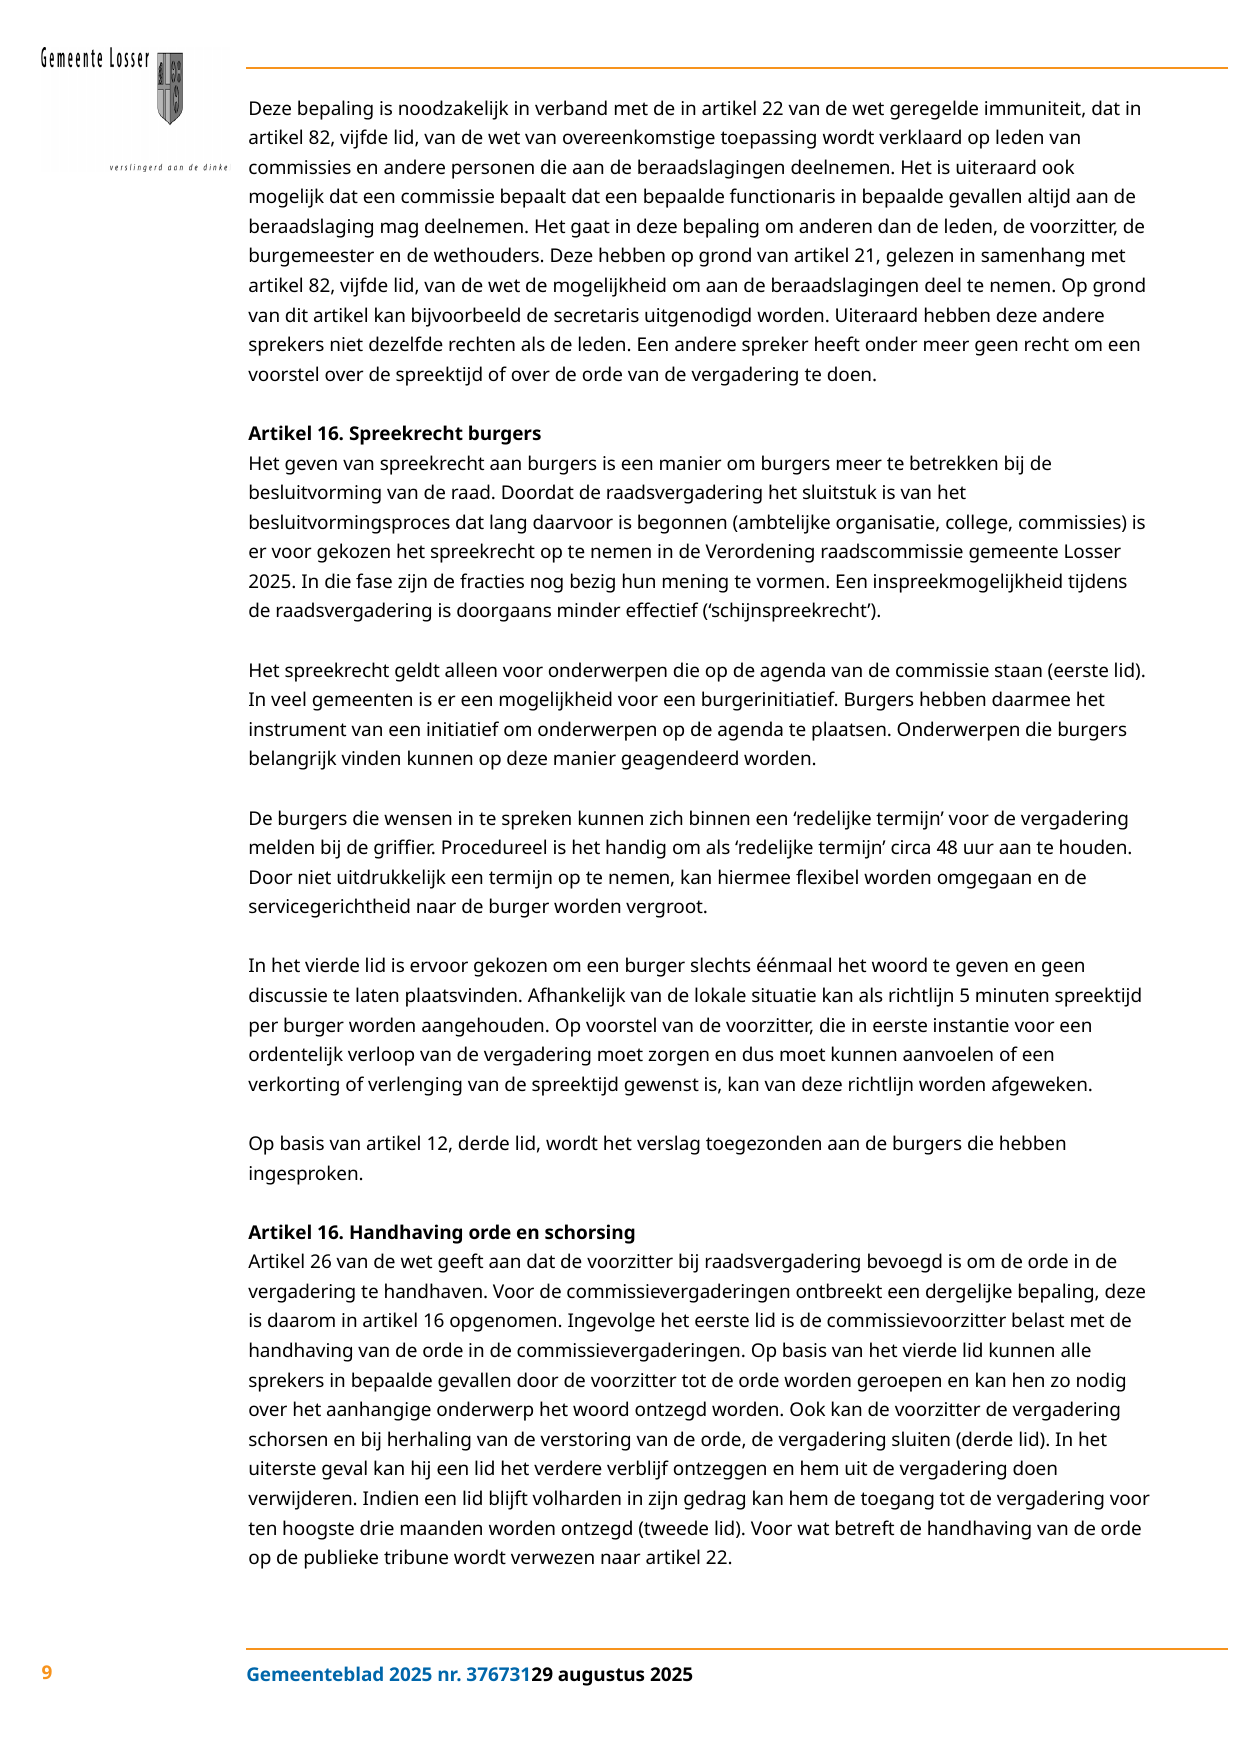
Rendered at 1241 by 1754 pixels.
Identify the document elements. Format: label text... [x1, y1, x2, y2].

text Artikel 16. Handhaving orde en schorsing [248, 1219, 1152, 1245]
text Op basis van artikel 12, derde lid, wordt het verslag toegezonden aan de burgers die hebben ingesproken. [248, 1130, 1152, 1186]
text Deze bepaling is noodzakelijk in verband met de in artikel 22 van de wet geregelde immuniteit, dat in artikel 82, vijfde lid, van de wet van overeenkomstige toepassing wordt verklaard op leden van commissies en andere personen die aan de beraadslagingen deelnemen. Het is uiteraard ook mogelijk dat een commissie bepaalt dat een bepaalde functionaris in bepaalde gevallen altijd aan de beraadslaging mag deelnemen. Het gaat in deze bepaling om anderen dan de leden, de voorzitter, de burgemeester en de wethouders. Deze hebben op grond van artikel 21, gelezen in samenhang met artikel 82, vijfde lid, van de wet de mogelijkheid om aan de beraadslagingen deel te nemen. Op grond van dit artikel kan bijvoorbeeld de secretaris uitgenodigd worden. Uiteraard hebben deze andere sprekers niet dezelfde rechten als de leden. Een andere spreker heeft onder meer geen recht om een voorstel over de spreektijd of over de orde van de vergadering te doen. [248, 95, 1152, 387]
text Het geven van spreekrecht aan burgers is een manier om burgers meer te betrekken bij de besluitvorming van de raad. Doordat de raadsvergadering het sluitstuk is van het besluitvormingsproces dat lang daarvoor is begonnen (ambtelijke organisatie, college, commissies) is er voor gekozen het spreekrecht op te nemen in de Verordening raadscommissie gemeente Losser 2025. In die fase zijn de fracties nog bezig hun mening te vormen. Een inspreekmogelijkheid tijdens de raadsvergadering is doorgaans minder effectief (‘schijnspreekrecht’). [248, 450, 1152, 623]
picture [41, 47, 231, 172]
text Artikel 16. Spreekrecht burgers [248, 420, 1152, 446]
text Artikel 26 van de wet geeft aan dat de voorzitter bij raadsvergadering bevoegd is om de orde in de vergadering te handhaven. Voor de commissievergaderingen ontbreekt een dergelijke bepaling, deze is daarom in artikel 16 opgenomen. Ingevolge het eerste lid is de commissievoorzitter belast met de handhaving van de orde in de commissievergaderingen. Op basis van het vierde lid kunnen alle sprekers in bepaalde gevallen door de voorzitter tot de orde worden geroepen en kan hen zo nodig over het aanhangige onderwerp het woord ontzegd worden. Ook kan de voorzitter de vergadering schorsen en bij herhaling van de verstoring van de orde, de vergadering sluiten (derde lid). In het uiterste geval kan hij een lid het verdere verblijf ontzeggen en hem uit de vergadering doen verwijderen. Indien een lid blijft volharden in zijn gedrag kan hem de toegang tot de vergadering voor ten hoogste drie maanden worden ontzegd (tweede lid). Voor wat betreft de handhaving van de orde op de publieke tribune wordt verwezen naar artikel 22. [248, 1248, 1152, 1570]
text In het vierde lid is ervoor gekozen om een burger slechts éénmaal het woord te geven en geen discussie te laten plaatsvinden. Afhankelijk van de lokale situatie kan als richtlijn 5 minuten spreektijd per burger worden aangehouden. Op voorstel van de voorzitter, die in eerste instantie voor een ordentelijk verloop van de vergadering moet zorgen en dus moet kunnen aanvoelen of een verkorting of verlenging van de spreektijd gewenst is, kan van deze richtlijn worden afgeweken. [248, 953, 1152, 1097]
text Het spreekrecht geldt alleen voor onderwerpen die op de agenda van de commissie staan (eerste lid). In veel gemeenten is er een mogelijkheid voor een burgerinitiatief. Burgers hebben daarmee het instrument van een initiatief om onderwerpen op de agenda te plaatsen. Onderwerpen die burgers belangrijk vinden kunnen op deze manier geagendeerd worden. [248, 657, 1152, 771]
text De burgers die wensen in te spreken kunnen zich binnen een ‘redelijke termijn’ voor de vergadering melden bij de griffier. Procedureel is het handig om als ‘redelijke termijn’ circa 48 uur aan te houden. Door niet uitdrukkelijk een termijn op te nemen, kan hiermee flexibel worden omgegaan en de servicegerichtheid naar de burger worden vergroot. [248, 805, 1152, 919]
